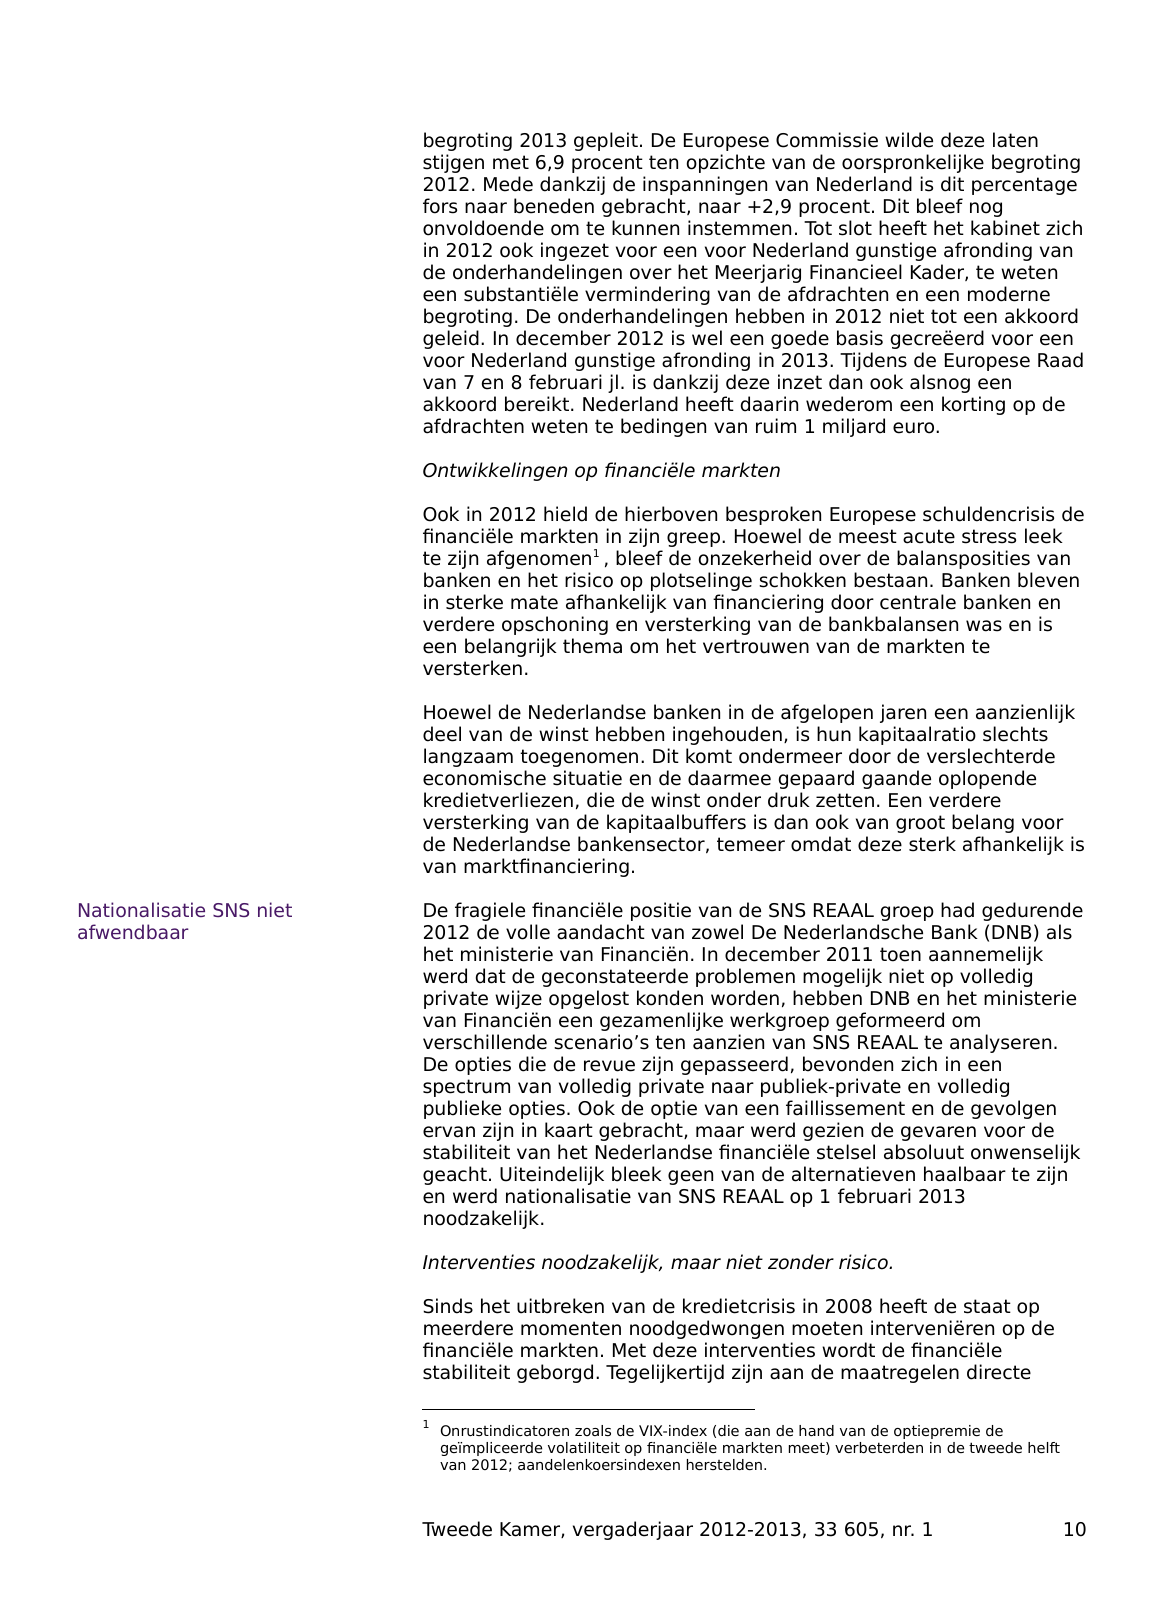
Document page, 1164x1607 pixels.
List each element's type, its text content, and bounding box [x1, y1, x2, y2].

text De fragiele financiële positie van de SNS REAAL groep had gedurende 2012 de volle aandacht van zowel De Nederlandsche Bank (DNB) als het ministerie van Financiën. In december 2011 toen aannemelijk werd dat de geconstateerde problemen mogelijk niet op volledig private wijze opgelost konden worden, hebben DNB en het ministerie van Financiën een gezamenlijke werkgroep geformeerd om verschillende scenario’s ten aanzien van SNS REAAL te analyseren. De opties die de revue zijn gepasseerd, bevonden zich in een spectrum van volledig private naar publiek-private en volledig publieke opties. Ook de optie van een faillissement en de gevolgen ervan zijn in kaart gebracht, maar werd gezien de gevaren voor de stabiliteit van het Nederlandse financiële stelsel absoluut onwenselijk geacht. Uiteindelijk bleek geen van de alternatieven haalbaar te zijn en werd nationalisatie van SNS REAAL op 1 februari 2013 noodzakelijk. [422, 900, 1087, 1230]
text begroting 2013 gepleit. De Europese Commissie wilde deze laten stijgen met 6,9 procent ten opzichte van de oorspronkelijke begroting 2012. Mede dankzij de inspanningen van Nederland is dit percentage fors naar beneden gebracht, naar +2,9 procent. Dit bleef nog onvoldoende om te kunnen instemmen. Tot slot heeft het kabinet zich in 2012 ook ingezet voor een voor Nederland gunstige afronding van de onderhandelingen over het Meerjarig Financieel Kader, te weten een substantiële vermindering van de afdrachten en een moderne begroting. De onderhandelingen hebben in 2012 niet tot een akkoord geleid. In december 2012 is wel een goede basis gecreëerd voor een voor Nederland gunstige afronding in 2013. Tijdens de Europese Raad van 7 en 8 februari jl. is dankzij deze inzet dan ook alsnog een akkoord bereikt. Nederland heeft daarin wederom een korting op de afdrachten weten te bedingen van ruim 1 miljard euro. [422, 130, 1087, 438]
text Sinds het uitbreken van de kredietcrisis in 2008 heeft de staat op meerdere momenten noodgedwongen moeten interveniëren op de financiële markten. Met deze interventies wordt de financiële stabiliteit geborgd. Tegelijkertijd zijn aan de maatregelen directe [422, 1296, 1087, 1384]
subtitle Interventies noodzakelijk, maar niet zonder risico. [422, 1252, 1087, 1274]
text Hoewel de Nederlandse banken in de afgelopen jaren een aanzienlijk deel van de winst hebben ingehouden, is hun kapitaalratio slechts langzaam toegenomen. Dit komt ondermeer door de verslechterde economische situatie en de daarmee gepaard gaande oplopende kredietverliezen, die de winst onder druk zetten. Een verdere versterking van de kapitaalbuffers is dan ook van groot belang voor de Nederlandse bankensector, temeer omdat deze sterk afhankelijk is van marktfinanciering. [422, 702, 1087, 878]
text Ook in 2012 hield de hierboven besproken Europese schuldencrisis de financiële markten in zijn greep. Hoewel de meest acute stress leek te zijn afgenomen, bleef de onzekerheid over de balansposities van banken en het risico op plotselinge schokken bestaan. Banken bleven in sterke mate afhankelijk van financiering door centrale banken en verdere opschoning en versterking van de bankbalansen was en is een belangrijk thema om het vertrouwen van de markten te versterken. [422, 504, 1087, 680]
text Nationalisatie SNS niet afwendbaar [77, 900, 399, 944]
text Onrustindicatoren zoals de VIX-index (die aan de hand van de optiepremie de geïmpliceerde volatiliteit op financiële markten meet) verbeterden in de tweede helft van 2012; aandelenkoersindexen herstelden. [422, 1418, 1087, 1474]
subtitle Ontwikkelingen op financiële markten [422, 460, 1087, 482]
